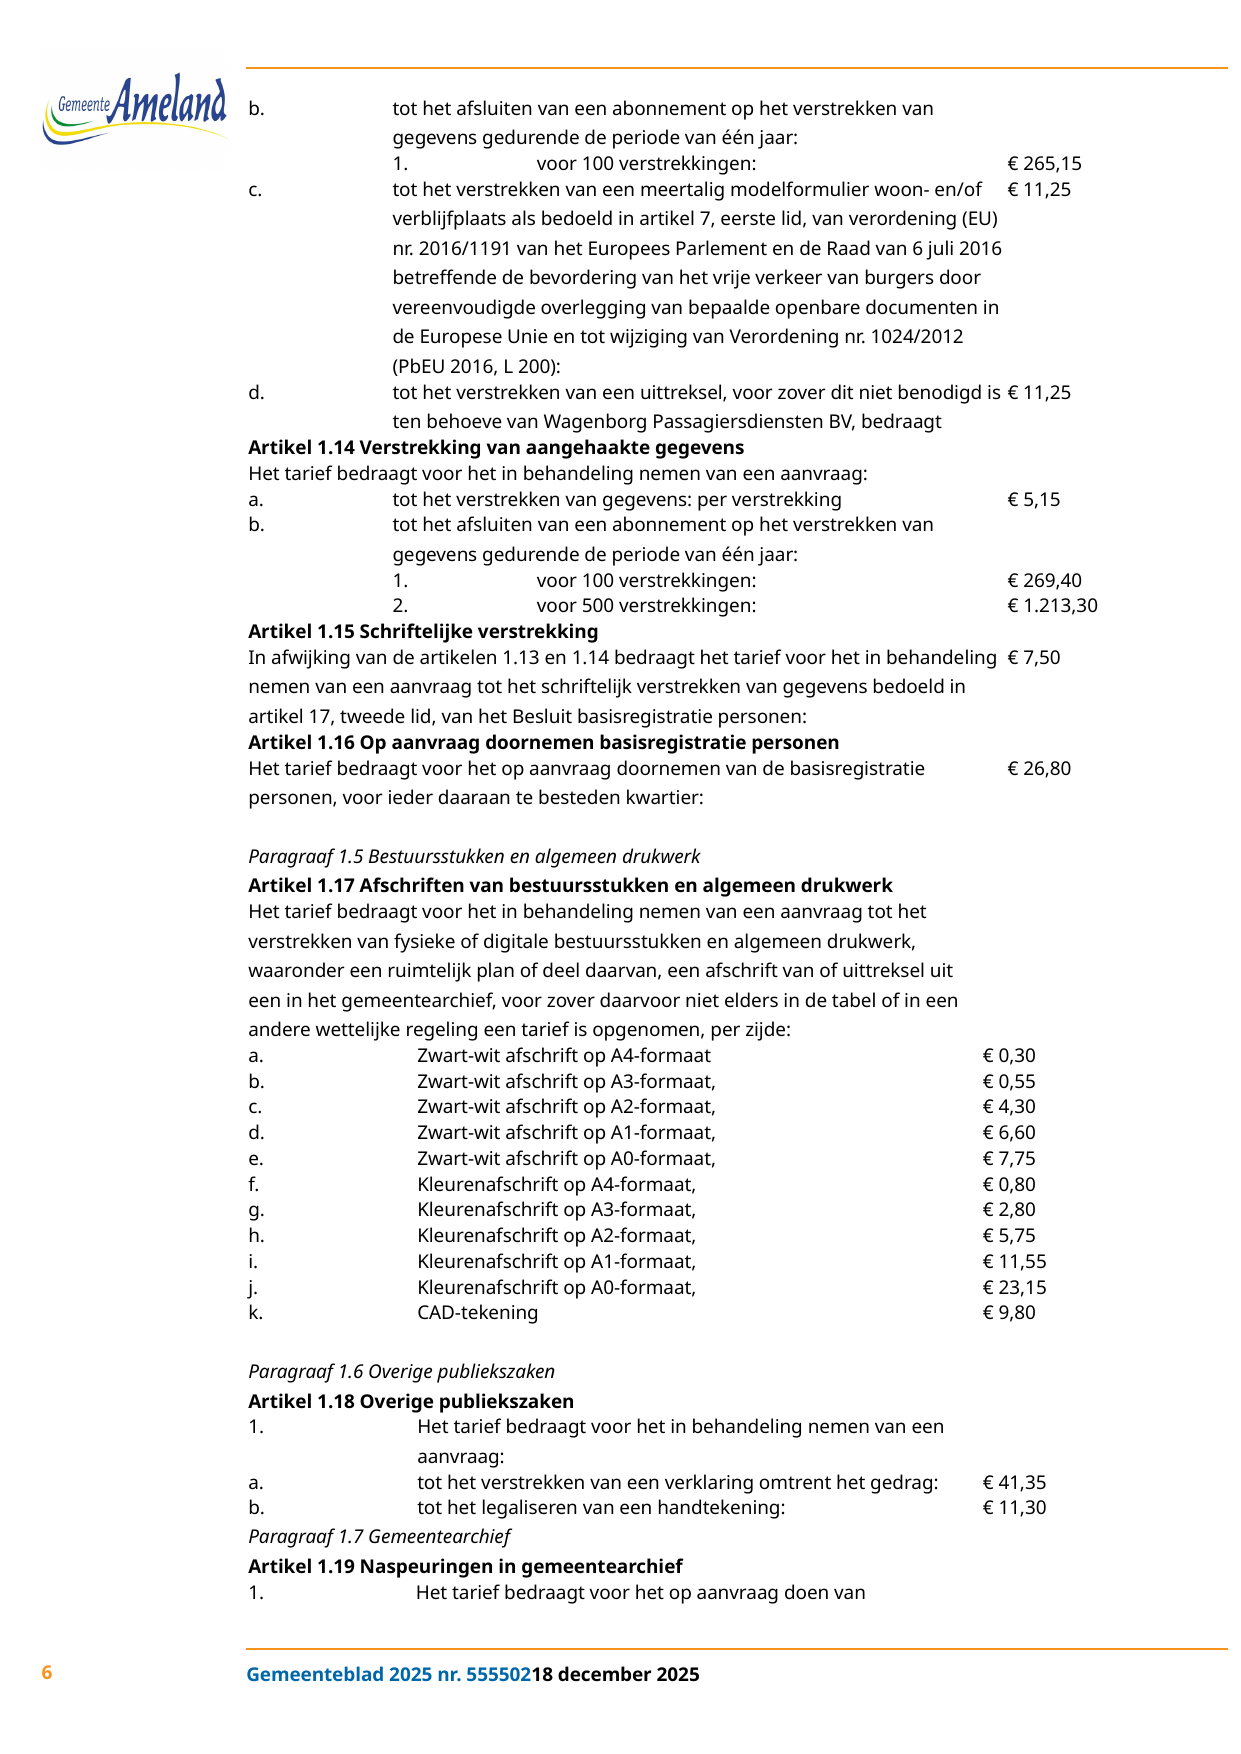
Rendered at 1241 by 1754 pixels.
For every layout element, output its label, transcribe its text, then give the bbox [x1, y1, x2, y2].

table_cell Het tarief bedraagt voor het in behandeling nemen van een aanvraag: [417, 1414, 983, 1469]
table_cell Zwart-wit afschrift op A3-formaat, [417, 1068, 983, 1094]
table_cell tot het afsluiten van een abonnement op het verstrekken van gegevens gedurende de periode van één jaar: [392, 95, 1007, 150]
table_cell b. [248, 1495, 417, 1520]
table_cell € 11,25 [1007, 176, 1152, 379]
table_header [984, 1553, 1152, 1579]
table_cell [983, 898, 1152, 1042]
table_cell tot het verstrekken van een uittreksel, voor zover dit niet benodigd is ten behoeve van Wagenborg Passagiersdiensten BV, bedraagt [392, 379, 1007, 434]
table_cell c. [248, 1094, 417, 1119]
table_cell [1007, 729, 1152, 755]
table_cell g. [248, 1197, 417, 1222]
table_cell CAD-tekening [417, 1300, 983, 1325]
table_cell 2. [392, 593, 537, 618]
table_cell Zwart-wit afschrift op A2-formaat, [417, 1094, 983, 1119]
table_cell d. [248, 1120, 417, 1145]
table_cell i. [248, 1248, 417, 1274]
table_cell d. [248, 379, 392, 434]
table_cell € 11,55 [983, 1248, 1152, 1274]
table_header Artikel 1.18 Overige publiekszaken [248, 1388, 983, 1413]
text Paragraaf 1.7 Gemeentearchief [248, 1523, 1152, 1549]
table_cell 1. [392, 150, 537, 176]
table_cell € 5,75 [983, 1223, 1152, 1248]
table_cell Kleurenafschrift op A2-formaat, [417, 1223, 983, 1248]
table_cell tot het verstrekken van gegevens: per verstrekking [392, 486, 1007, 512]
table_cell In afwijking van de artikelen 1.13 en 1.14 bedraagt het tarief voor het in behandeling nemen van een aanvraag tot het schriftelijk verstrekken van gegevens bedoeld in artikel 17, tweede lid, van het Besluit basisregistratie personen: [248, 644, 1007, 729]
table_cell Het tarief bedraagt voor het in behandeling nemen van een aanvraag: [248, 460, 1007, 486]
table_cell voor 100 verstrekkingen: [537, 567, 1007, 593]
table_cell € 7,50 [1007, 644, 1152, 729]
table_cell 1. [248, 1414, 417, 1469]
table_cell [1007, 512, 1152, 567]
table_cell tot het legaliseren van een handtekening: [417, 1495, 983, 1520]
table_cell tot het verstrekken van een meertalig modelformulier woon- en/of verblijfplaats als bedoeld in artikel 7, eerste lid, van verordening (EU) nr. 2016/1191 van het Europees Parlement en de Raad van 6 juli 2016 betreffende de bevordering van het vrije verkeer van burgers door vereenvoudigde overlegging van bepaalde openbare documenten in de Europese Unie en tot wijziging van Verordening nr. 1024/2012 (PbEU 2016, L 200): [392, 176, 1007, 379]
table_cell Artikel 1.14 Verstrekking van aangehaakte gegevens [248, 434, 1007, 460]
table_cell Zwart-wit afschrift op A0-formaat, [417, 1145, 983, 1171]
table_cell [248, 150, 392, 176]
table_cell Zwart-wit afschrift op A1-formaat, [417, 1120, 983, 1145]
table_cell € 9,80 [983, 1300, 1152, 1325]
table_cell [1007, 618, 1152, 644]
table_cell voor 500 verstrekkingen: [537, 593, 1007, 618]
table_header Artikel 1.19 Naspeuringen in gemeentearchief [248, 1553, 984, 1579]
table_cell a. [248, 486, 392, 512]
table_cell € 0,30 [983, 1042, 1152, 1068]
text Paragraaf 1.6 Overige publiekszaken [248, 1358, 1152, 1384]
table_cell [1007, 434, 1152, 460]
table_cell € 11,30 [983, 1495, 1152, 1520]
table_cell Kleurenafschrift op A4-formaat, [417, 1171, 983, 1197]
table_cell h. [248, 1223, 417, 1248]
table_cell € 6,60 [983, 1120, 1152, 1145]
table_cell tot het verstrekken van een verklaring omtrent het gedrag: [417, 1469, 983, 1494]
table_cell € 4,30 [983, 1094, 1152, 1119]
text Paragraaf 1.5 Bestuursstukken en algemeen drukwerk [248, 843, 1152, 868]
table_cell Kleurenafschrift op A3-formaat, [417, 1197, 983, 1222]
table_cell voor 100 verstrekkingen: [537, 150, 1007, 176]
table_cell € 23,15 [983, 1274, 1152, 1299]
table_cell € 265,15 [1007, 150, 1152, 176]
table_cell j. [248, 1274, 417, 1299]
table_cell € 1.213,30 [1007, 593, 1152, 618]
table_cell b. [248, 1068, 417, 1094]
table_cell 1. [248, 1579, 416, 1605]
table_cell [984, 1579, 1152, 1605]
table_cell a. [248, 1042, 417, 1068]
table_cell Het tarief bedraagt voor het op aanvraag doornemen van de basisregistratie personen, voor ieder daaraan te besteden kwartier: [248, 755, 1007, 810]
table_cell tot het afsluiten van een abonnement op het verstrekken van gegevens gedurende de periode van één jaar: [392, 512, 1007, 567]
table_cell 1. [392, 567, 537, 593]
table_cell Kleurenafschrift op A0-formaat, [417, 1274, 983, 1299]
table_cell [1007, 95, 1152, 150]
table_cell k. [248, 1300, 417, 1325]
table_cell Artikel 1.15 Schriftelijke verstrekking [248, 618, 1007, 644]
table_header Artikel 1.17 Afschriften van bestuursstukken en algemeen drukwerk [248, 873, 983, 898]
table_cell [248, 567, 392, 593]
table_cell € 41,35 [983, 1469, 1152, 1494]
table_cell b. [248, 512, 392, 567]
table_cell [248, 593, 392, 618]
table_cell Het tarief bedraagt voor het op aanvraag doen van [416, 1579, 984, 1605]
table_cell € 5,15 [1007, 486, 1152, 512]
table_cell Artikel 1.16 Op aanvraag doornemen basisregistratie personen [248, 729, 1007, 755]
table_header [983, 873, 1152, 898]
table_cell e. [248, 1145, 417, 1171]
table_cell [983, 1414, 1152, 1469]
table_cell Zwart-wit afschrift op A4-formaat [417, 1042, 983, 1068]
table_header [983, 1388, 1152, 1413]
table_cell € 269,40 [1007, 567, 1152, 593]
table_cell Kleurenafschrift op A1-formaat, [417, 1248, 983, 1274]
table_cell € 11,25 [1007, 379, 1152, 434]
table_cell Het tarief bedraagt voor het in behandeling nemen van een aanvraag tot het verstrekken van fysieke of digitale bestuursstukken en algemeen drukwerk, waaronder een ruimtelijk plan of deel daarvan, een afschrift van of uittreksel uit een in het gemeentearchief, voor zover daarvoor niet elders in de tabel of in een andere wettelijke regeling een tarief is opgenomen, per zijde: [248, 898, 983, 1042]
table_cell a. [248, 1469, 417, 1494]
table_cell b. [248, 95, 392, 150]
table_cell € 7,75 [983, 1145, 1152, 1171]
table_cell c. [248, 176, 392, 379]
table_cell f. [248, 1171, 417, 1197]
table_cell € 0,55 [983, 1068, 1152, 1094]
table_cell [1007, 460, 1152, 486]
table_cell € 26,80 [1007, 755, 1152, 810]
table_cell € 0,80 [983, 1171, 1152, 1197]
picture [41, 47, 231, 172]
table_cell € 2,80 [983, 1197, 1152, 1222]
